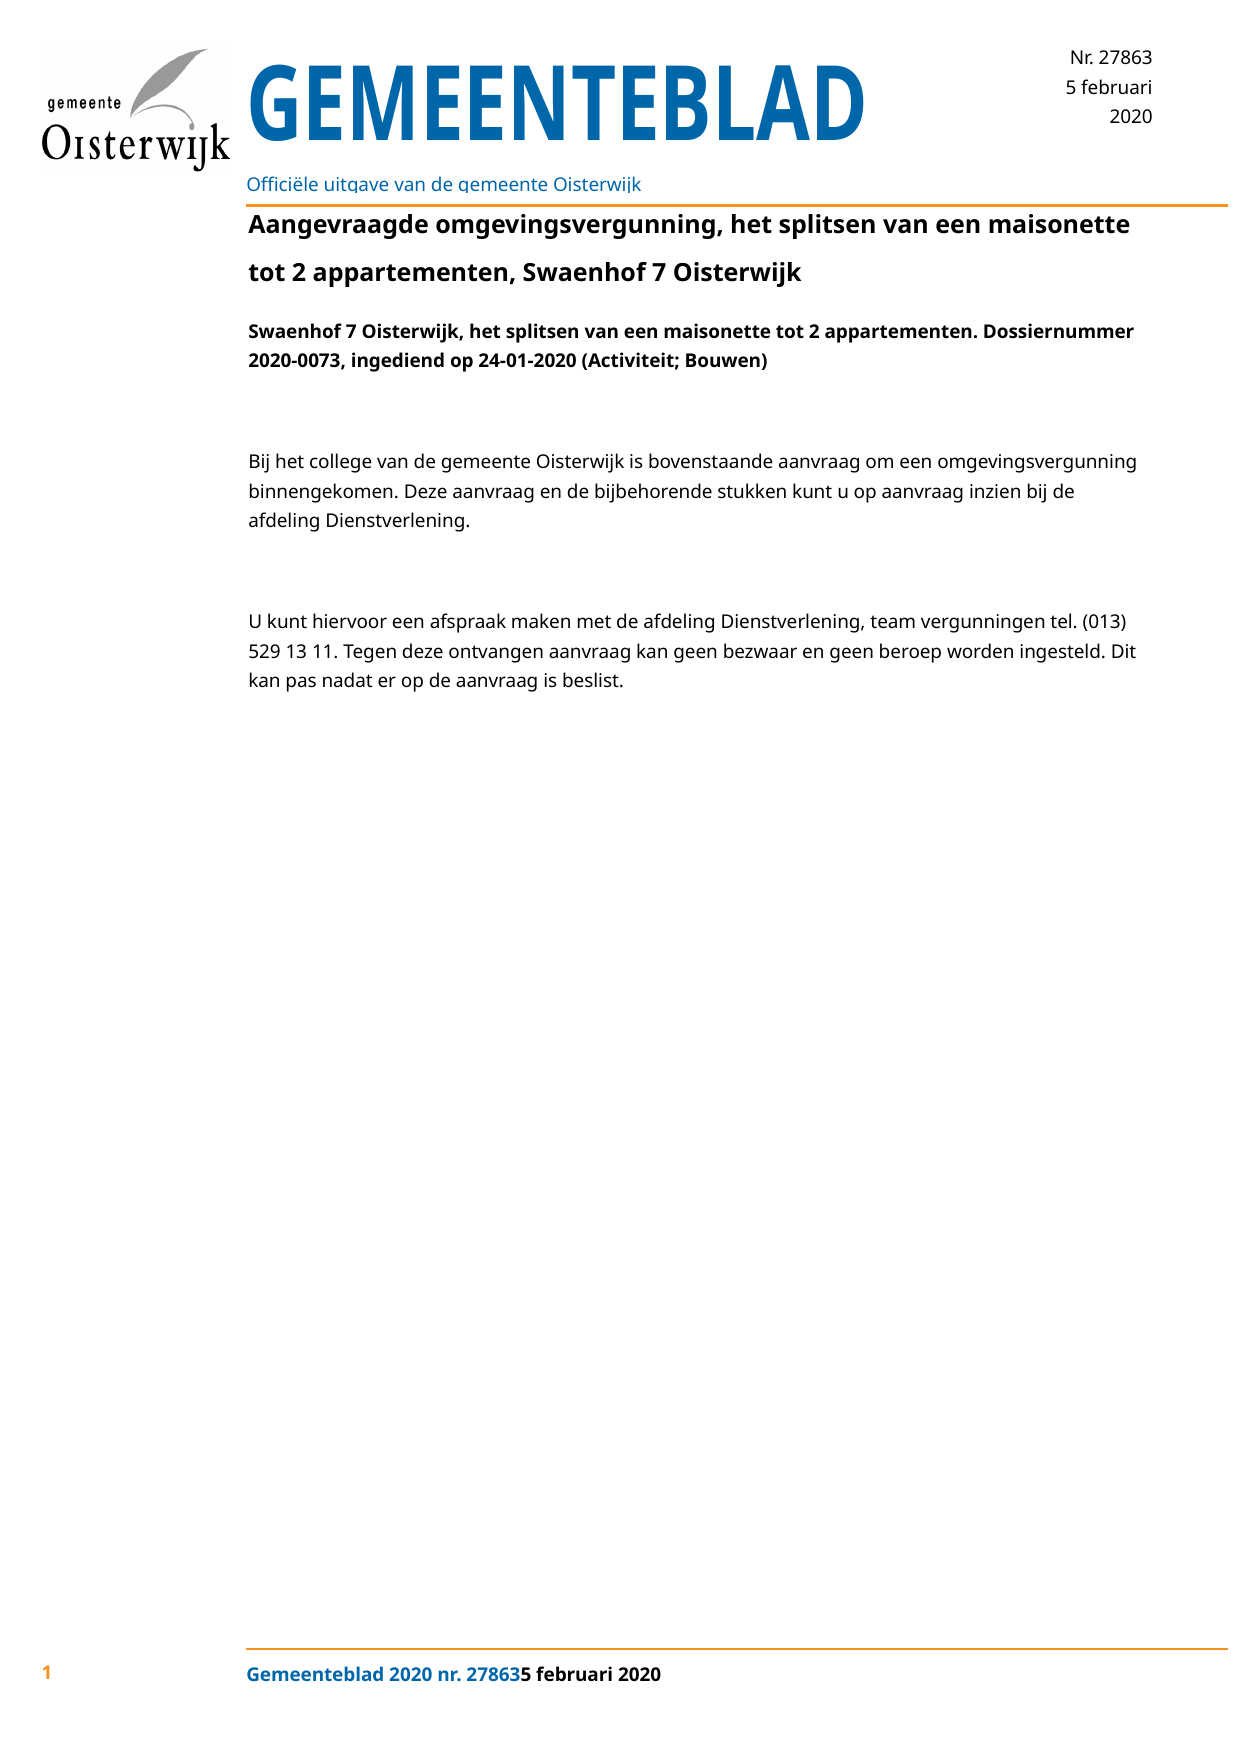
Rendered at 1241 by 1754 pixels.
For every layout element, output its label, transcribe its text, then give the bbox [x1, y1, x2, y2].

text Bij het college van de gemeente Oisterwijk is bovenstaande aanvraag om een omgevingsvergunning binnengekomen. Deze aanvraag en de bijbehorende stukken kunt u op aanvraag inzien bij de afdeling Dienstverlening. [248, 448, 1152, 533]
text Swaenhof 7 Oisterwijk, het splitsen van een maisonette tot 2 appartementen. Dossiernummer 2020-0073, ingediend op 24-01-2020 (Activiteit; Bouwen) [248, 318, 1152, 373]
picture [41, 47, 231, 172]
text Aangevraagde omgevingsvergunning, het splitsen van een maisonette tot 2 appartementen, Swaenhof 7 Oisterwijk [248, 207, 1152, 288]
text U kunt hiervoor een afspraak maken met de afdeling Dienstverlening, team vergunningen tel. (013) 529 13 11. Tegen deze ontvangen aanvraag kan geen bezwaar en geen beroep worden ingesteld. Dit kan pas nadat er op de aanvraag is beslist. [248, 608, 1152, 693]
